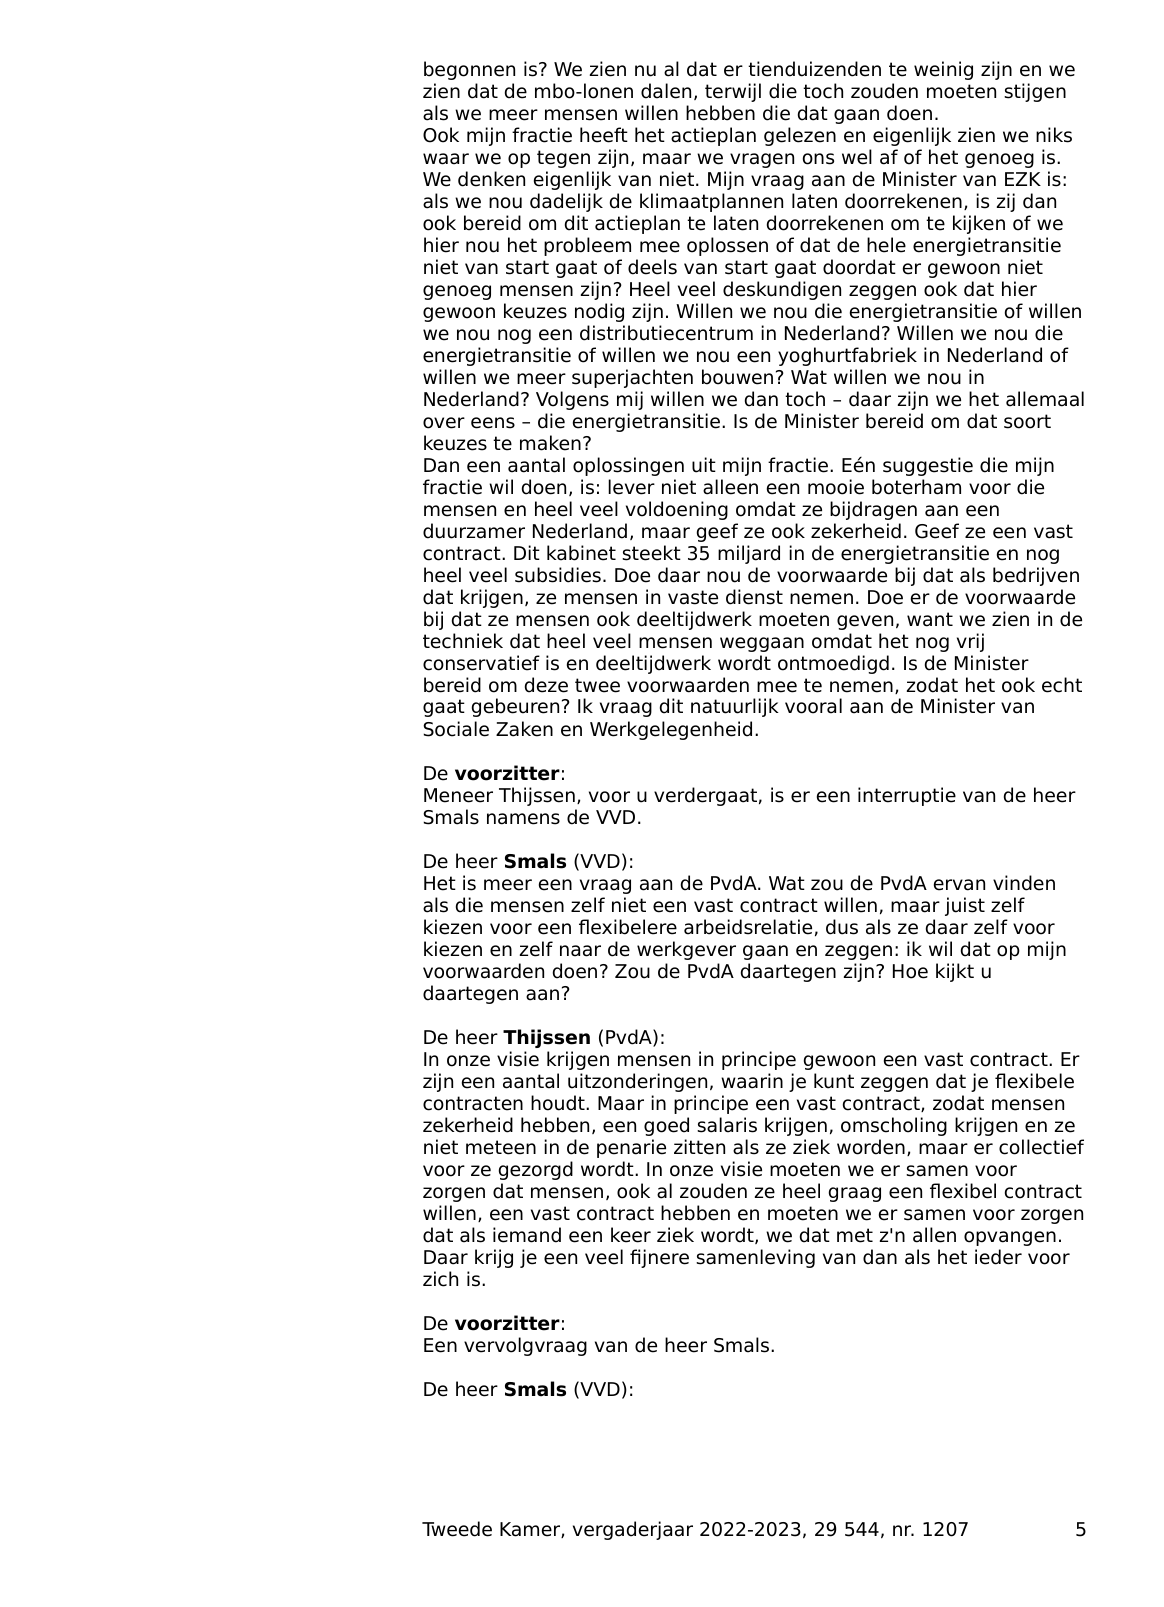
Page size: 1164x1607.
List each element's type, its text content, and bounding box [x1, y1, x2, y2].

text begonnen is? We zien nu al dat er tienduizenden te weinig zijn en we zien dat de mbo-lonen dalen, terwijl die toch zouden moeten stijgen als we meer mensen willen hebben die dat gaan doen. [422, 59, 1087, 125]
text De heer Smals (VVD): [422, 1379, 1087, 1401]
text Meneer Thijssen, voor u verdergaat, is er een interruptie van de heer Smals namens de VVD. [422, 784, 1087, 828]
text Ook mijn fractie heeft het actieplan gelezen en eigenlijk zien we niks waar we op tegen zijn, maar we vragen ons wel af of het genoeg is. We denken eigenlijk van niet. Mijn vraag aan de Minister van EZK is: als we nou dadelijk de klimaatplannen laten doorrekenen, is zij dan ook bereid om dit actieplan te laten doorrekenen om te kijken of we hier nou het probleem mee oplossen of dat de hele energietransitie niet van start gaat of deels van start gaat doordat er gewoon niet genoeg mensen zijn? Heel veel deskundigen zeggen ook dat hier gewoon keuzes nodig zijn. Willen we nou die energietransitie of willen we nou nog een distributiecentrum in Nederland? Willen we nou die energietransitie of willen we nou een yoghurtfabriek in Nederland of willen we meer superjachten bouwen? Wat willen we nou in Nederland? Volgens mij willen we dan toch – daar zijn we het allemaal over eens – die energietransitie. Is de Minister bereid om dat soort keuzes te maken? [422, 125, 1087, 455]
text Het is meer een vraag aan de PvdA. Wat zou de PvdA ervan vinden als die mensen zelf niet een vast contract willen, maar juist zelf kiezen voor een flexibelere arbeidsrelatie, dus als ze daar zelf voor kiezen en zelf naar de werkgever gaan en zeggen: ik wil dat op mijn voorwaarden doen? Zou de PvdA daartegen zijn? Hoe kijkt u daartegen aan? [422, 873, 1087, 1004]
text Een vervolgvraag van de heer Smals. [422, 1335, 1087, 1357]
text De heer Thijssen (PvdA): [422, 1027, 1087, 1049]
text De heer Smals (VVD): [422, 851, 1087, 873]
text In onze visie krijgen mensen in principe gewoon een vast contract. Er zijn een aantal uitzonderingen, waarin je kunt zeggen dat je flexibele contracten houdt. Maar in principe een vast contract, zodat mensen zekerheid hebben, een goed salaris krijgen, omscholing krijgen en ze niet meteen in de penarie zitten als ze ziek worden, maar er collectief voor ze gezorgd wordt. In onze visie moeten we er samen voor zorgen dat mensen, ook al zouden ze heel graag een flexibel contract willen, een vast contract hebben en moeten we er samen voor zorgen dat als iemand een keer ziek wordt, we dat met z'n allen opvangen. Daar krijg je een veel fijnere samenleving van dan als het ieder voor zich is. [422, 1049, 1087, 1291]
text Dan een aantal oplossingen uit mijn fractie. Eén suggestie die mijn fractie wil doen, is: lever niet alleen een mooie boterham voor die mensen en heel veel voldoening omdat ze bijdragen aan een duurzamer Nederland, maar geef ze ook zekerheid. Geef ze een vast contract. Dit kabinet steekt 35 miljard in de energietransitie en nog heel veel subsidies. Doe daar nou de voorwaarde bij dat als bedrijven dat krijgen, ze mensen in vaste dienst nemen. Doe er de voorwaarde bij dat ze mensen ook deeltijdwerk moeten geven, want we zien in de techniek dat heel veel mensen weggaan omdat het nog vrij conservatief is en deeltijdwerk wordt ontmoedigd. Is de Minister bereid om deze twee voorwaarden mee te nemen, zodat het ook echt gaat gebeuren? Ik vraag dit natuurlijk vooral aan de Minister van Sociale Zaken en Werkgelegenheid. [422, 455, 1087, 740]
text De voorzitter: [422, 763, 1087, 784]
text De voorzitter: [422, 1313, 1087, 1335]
